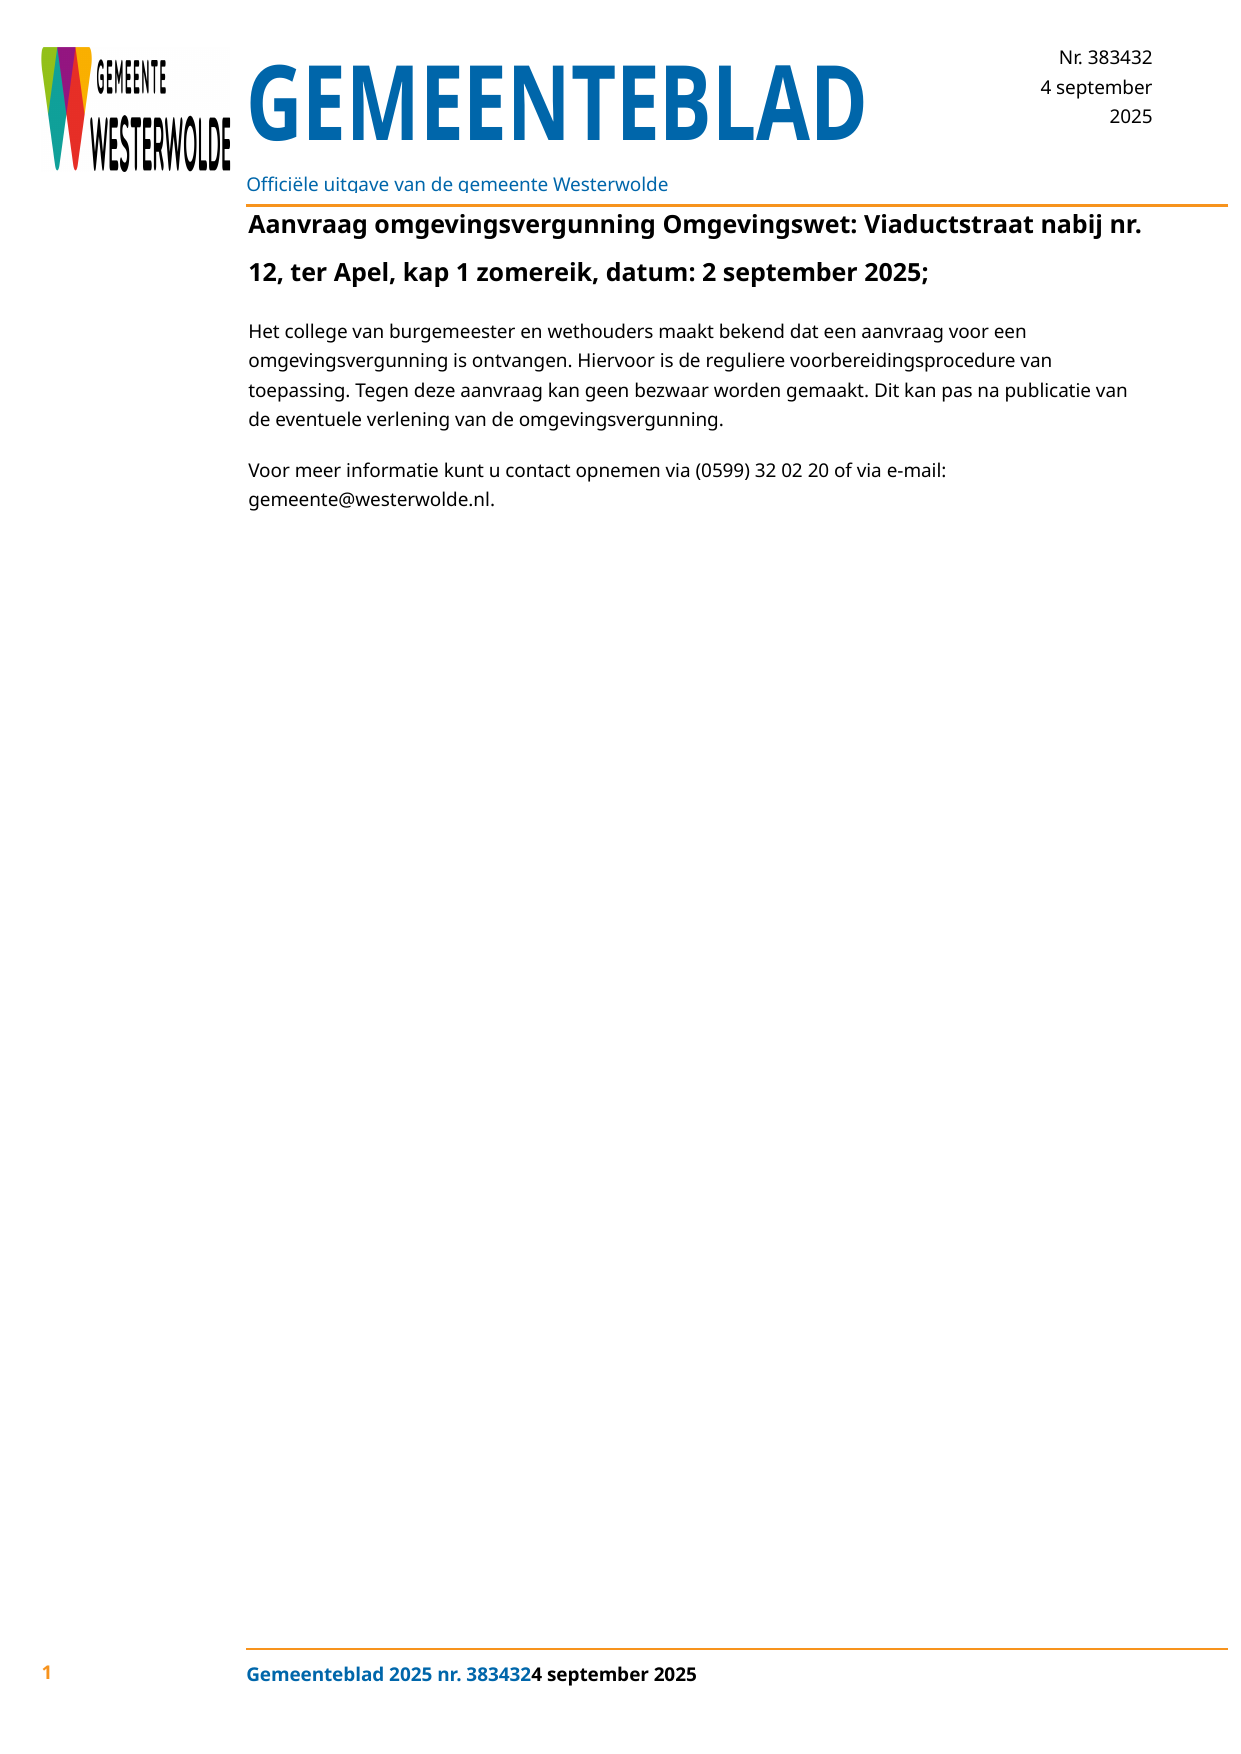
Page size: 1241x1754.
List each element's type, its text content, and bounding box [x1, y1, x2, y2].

text Aanvraag omgevingsvergunning Omgevingswet: Viaductstraat nabij nr. 12, ter Apel, kap 1 zomereik, datum: 2 september 2025; [248, 207, 1152, 288]
text Voor meer informatie kunt u contact opnemen via (0599) 32 02 20 of via e-mail: gemeente@westerwolde.nl. [248, 457, 1152, 512]
picture [41, 47, 231, 172]
text Het college van burgemeester en wethouders maakt bekend dat een aanvraag voor een omgevingsvergunning is ontvangen. Hiervoor is de reguliere voorbereidingsprocedure van toepassing. Tegen deze aanvraag kan geen bezwaar worden gemaakt. Dit kan pas na publicatie van de eventuele verlening van de omgevingsvergunning. [248, 318, 1152, 432]
